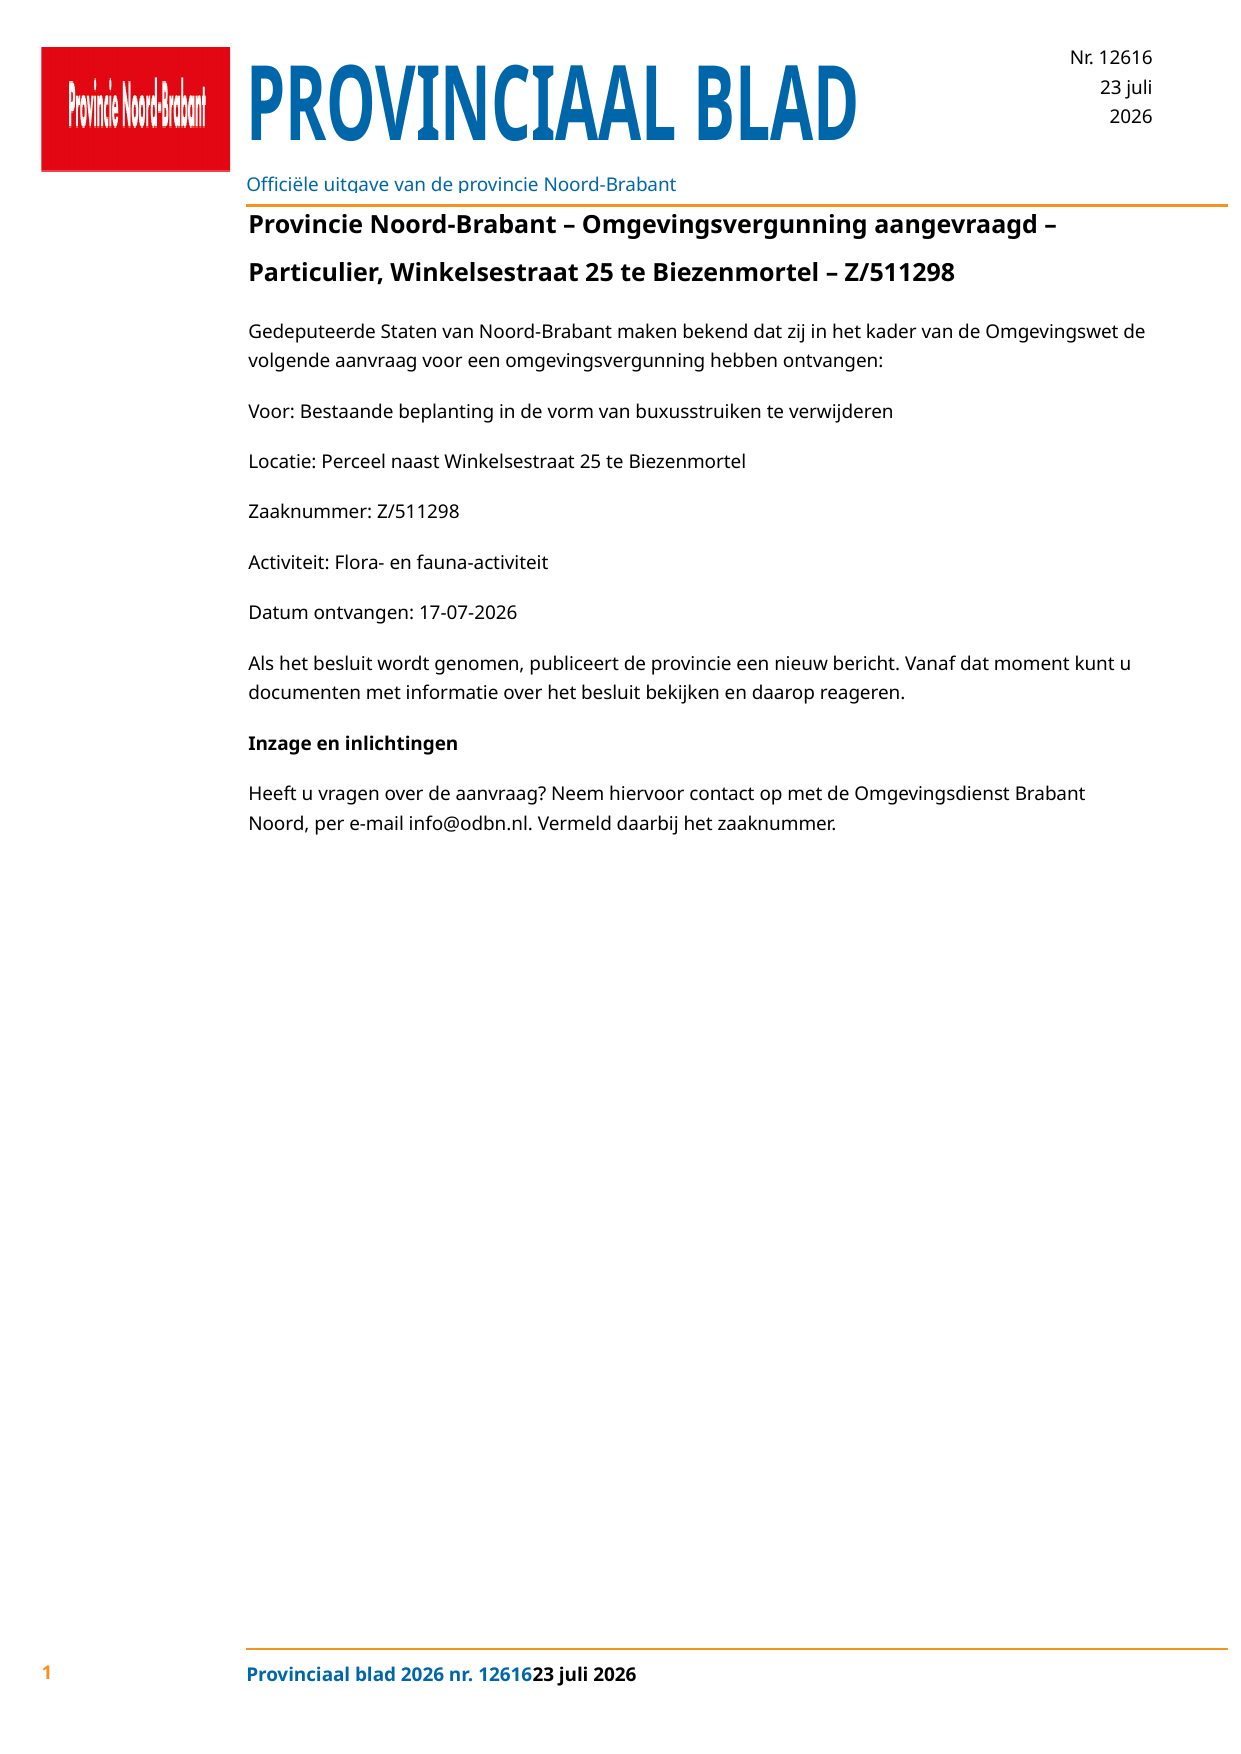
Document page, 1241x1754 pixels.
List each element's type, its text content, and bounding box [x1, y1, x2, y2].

text Provincie Noord-Brabant – Omgevingsvergunning aangevraagd – Particulier, Winkelsestraat 25 te Biezenmortel – Z/511298 [248, 207, 1152, 288]
text Heeft u vragen over de aanvraag? Neem hiervoor contact op met de Omgevingsdienst Brabant Noord, per e-mail info@odbn.nl. Vermeld daarbij het zaaknummer. [248, 780, 1152, 836]
text Inzage en inlichtingen [248, 730, 1152, 756]
text Gedeputeerde Staten van Noord-Brabant maken bekend dat zij in het kader van de Omgevingswet de volgende aanvraag voor een omgevingsvergunning hebben ontvangen: [248, 318, 1152, 373]
text Datum ontvangen: 17-07-2026 [248, 599, 1152, 625]
text Als het besluit wordt genomen, publiceert de provincie een nieuw bericht. Vanaf dat moment kunt u documenten met informatie over het besluit bekijken en daarop reageren. [248, 650, 1152, 705]
text Locatie: Perceel naast Winkelsestraat 25 te Biezenmortel [248, 448, 1152, 474]
picture [41, 47, 231, 172]
text Activiteit: Flora- en fauna-activiteit [248, 549, 1152, 575]
text Zaaknummer: Z/511298 [248, 499, 1152, 524]
text Voor: Bestaande beplanting in de vorm van buxusstruiken te verwijderen [248, 398, 1152, 424]
